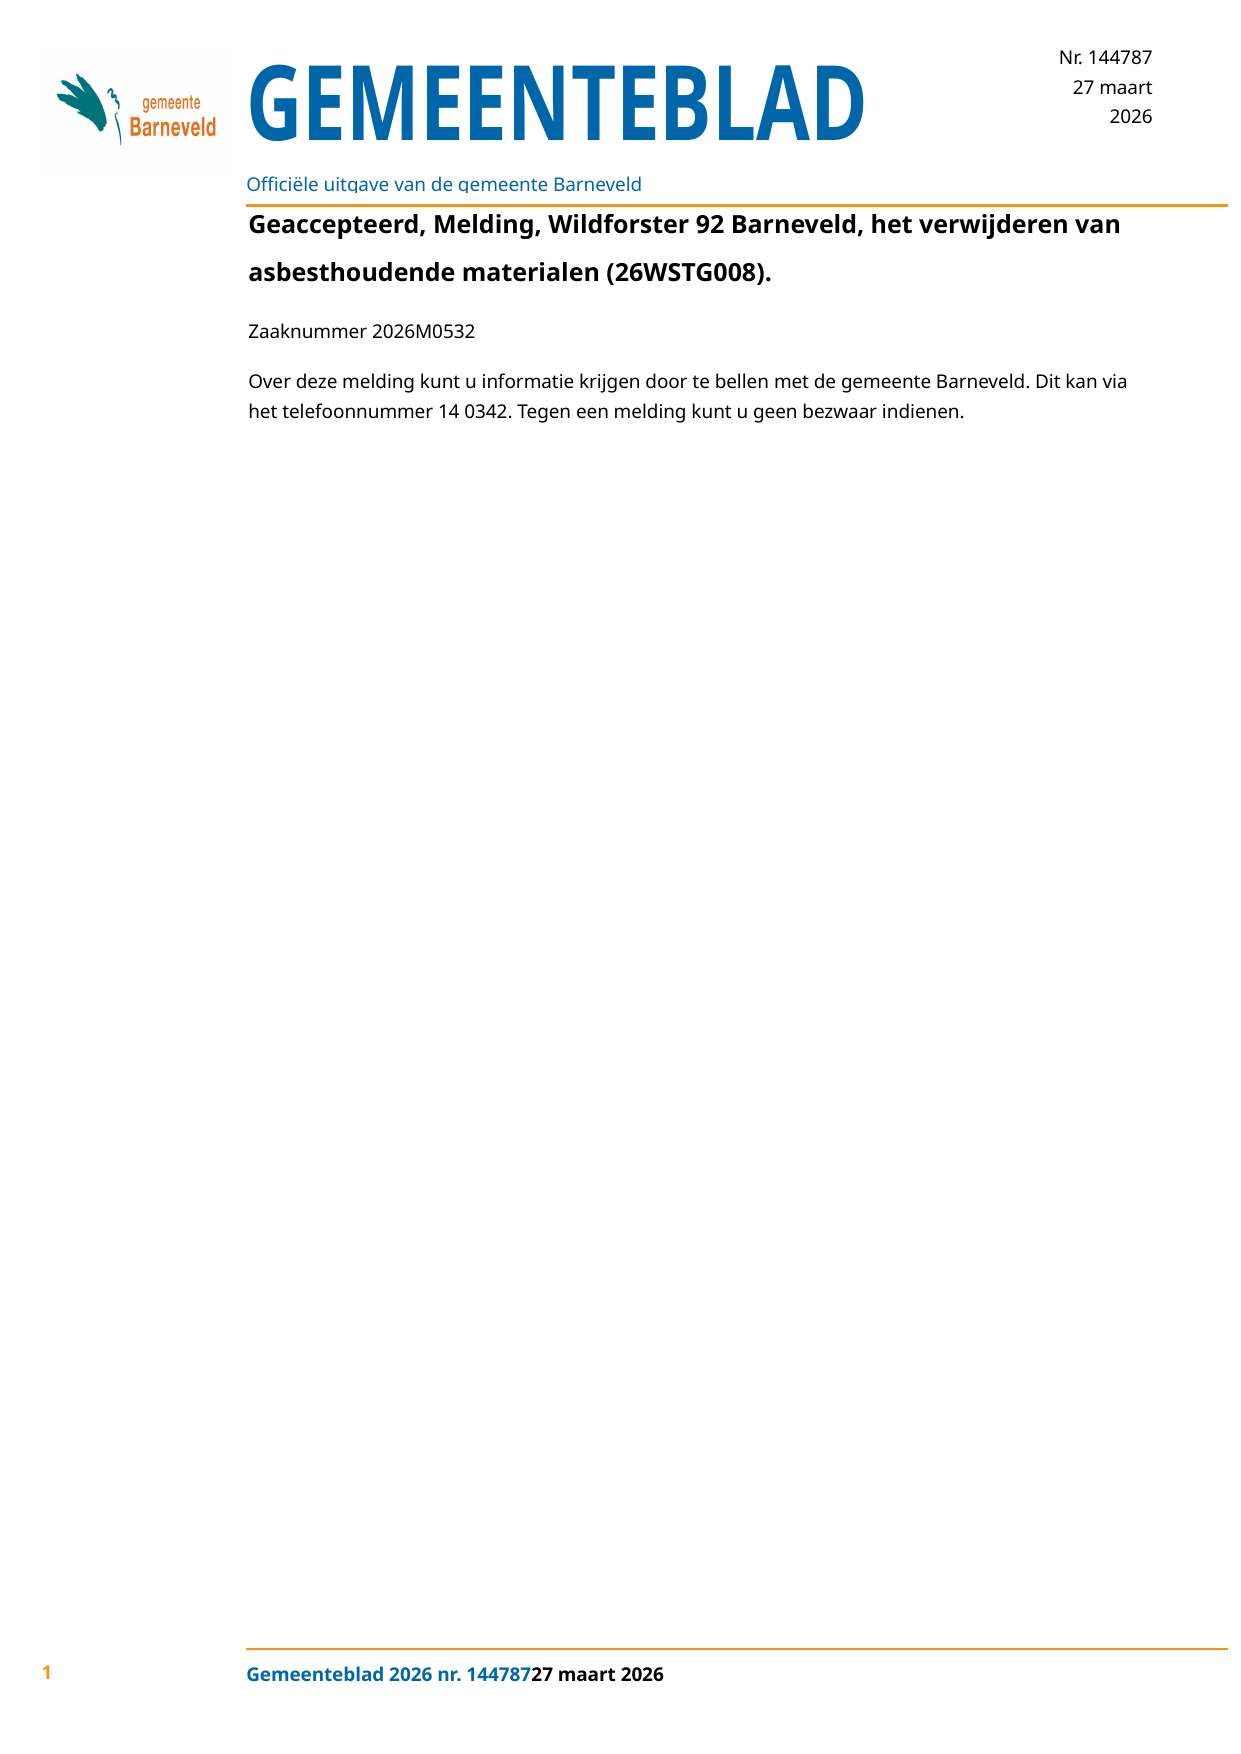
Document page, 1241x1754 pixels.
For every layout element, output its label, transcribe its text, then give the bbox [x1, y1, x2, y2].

text Over deze melding kunt u informatie krijgen door te bellen met de gemeente Barneveld. Dit kan via het telefoonnummer 14 0342. Tegen een melding kunt u geen bezwaar indienen. [248, 368, 1152, 424]
text Zaaknummer 2026M0532 [248, 318, 1152, 344]
text Geaccepteerd, Melding, Wildforster 92 Barneveld, het verwijderen van asbesthoudende materialen (26WSTG008). [248, 207, 1152, 288]
picture [41, 47, 231, 172]
